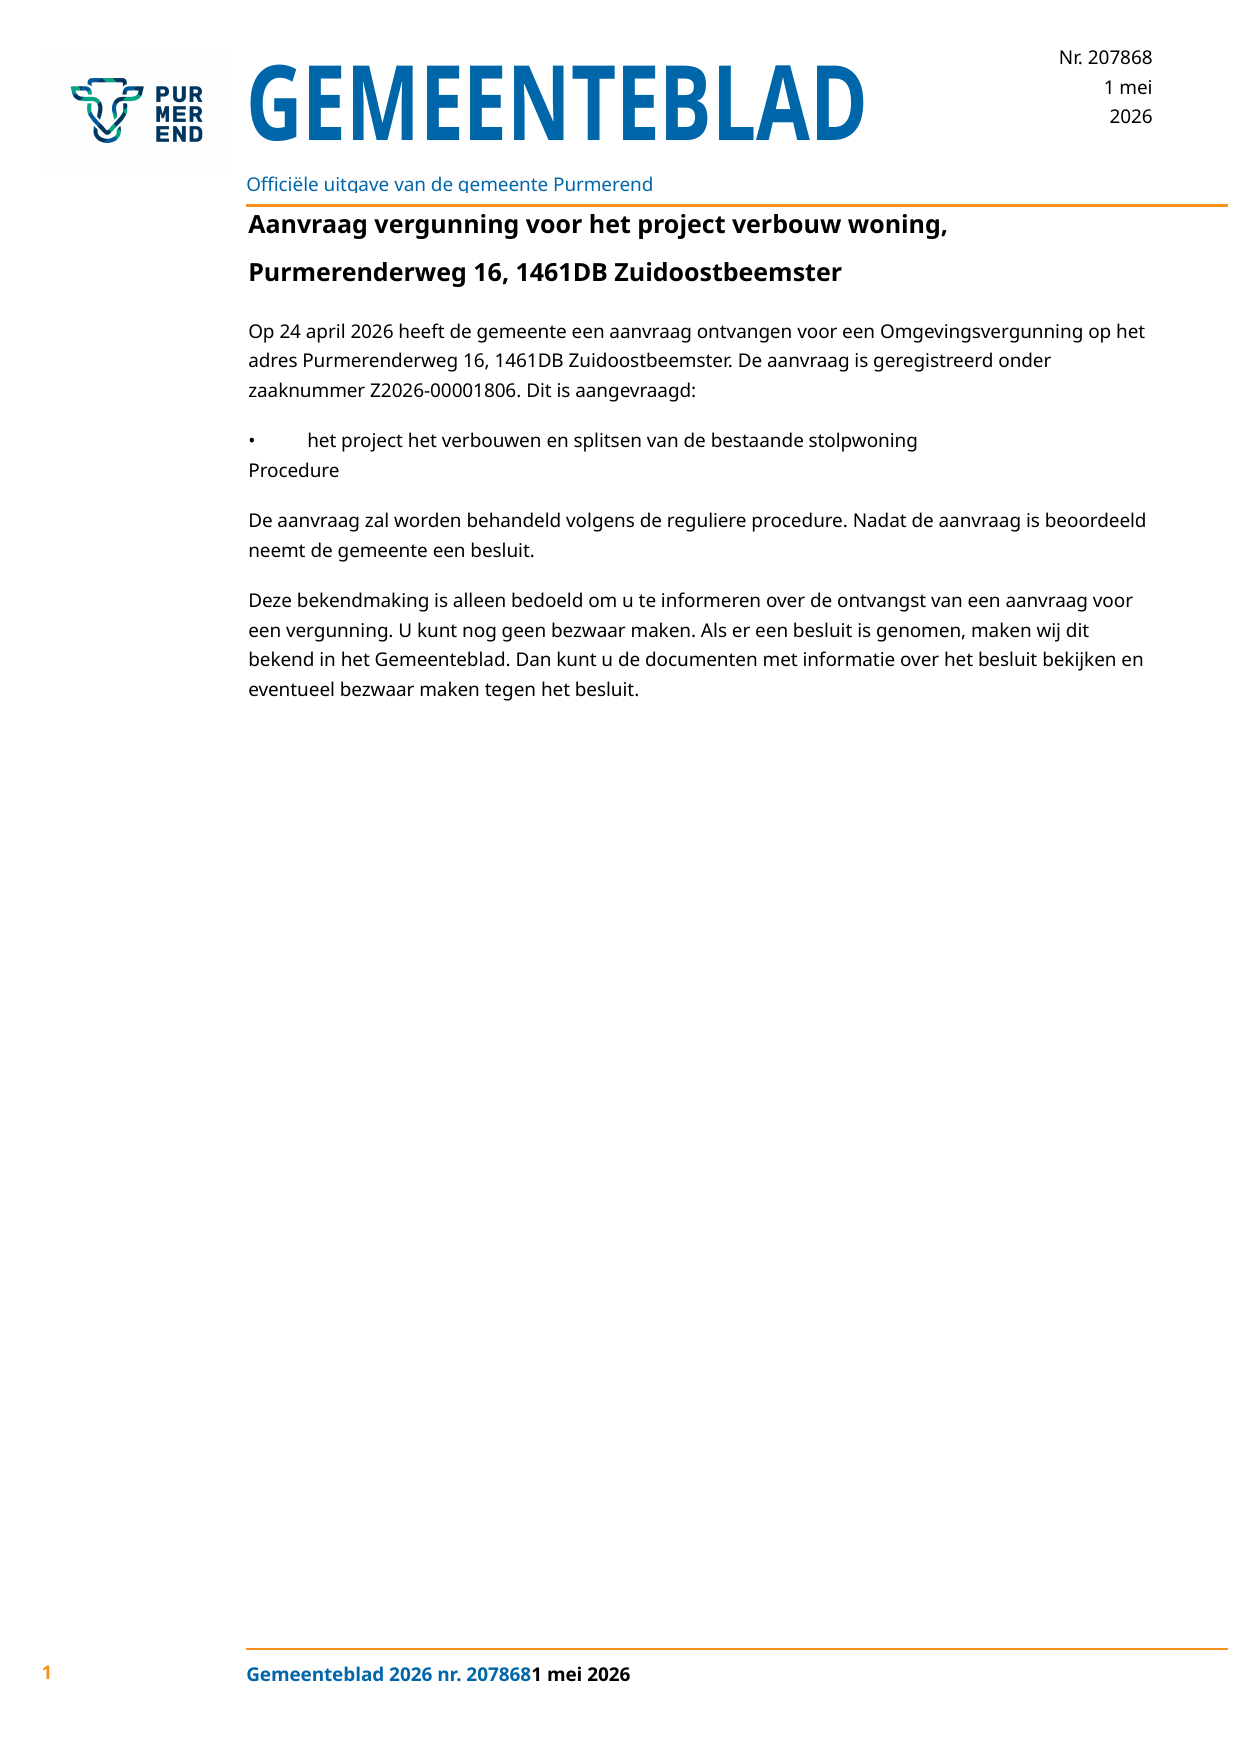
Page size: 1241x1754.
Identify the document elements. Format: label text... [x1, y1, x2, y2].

text Deze bekendmaking is alleen bedoeld om u te informeren over de ontvangst van een aanvraag voor een vergunning. U kunt nog geen bezwaar maken. Als er een besluit is genomen, maken wij dit bekend in het Gemeenteblad. Dan kunt u de documenten met informatie over het besluit bekijken en eventueel bezwaar maken tegen het besluit. [248, 587, 1152, 702]
list het project het verbouwen en splitsen van de bestaande stolpwoning [248, 427, 1152, 453]
picture [41, 47, 231, 172]
text Aanvraag vergunning voor het project verbouw woning, Purmerenderweg 16, 1461DB Zuidoostbeemster [248, 207, 1152, 288]
text Op 24 april 2026 heeft de gemeente een aanvraag ontvangen voor een Omgevingsvergunning op het adres Purmerenderweg 16, 1461DB Zuidoostbeemster. De aanvraag is geregistreerd onder zaaknummer Z2026-00001806. Dit is aangevraagd: [248, 318, 1152, 403]
text Procedure [248, 457, 1152, 483]
text De aanvraag zal worden behandeld volgens de reguliere procedure. Nadat de aanvraag is beoordeeld neemt de gemeente een besluit. [248, 507, 1152, 563]
